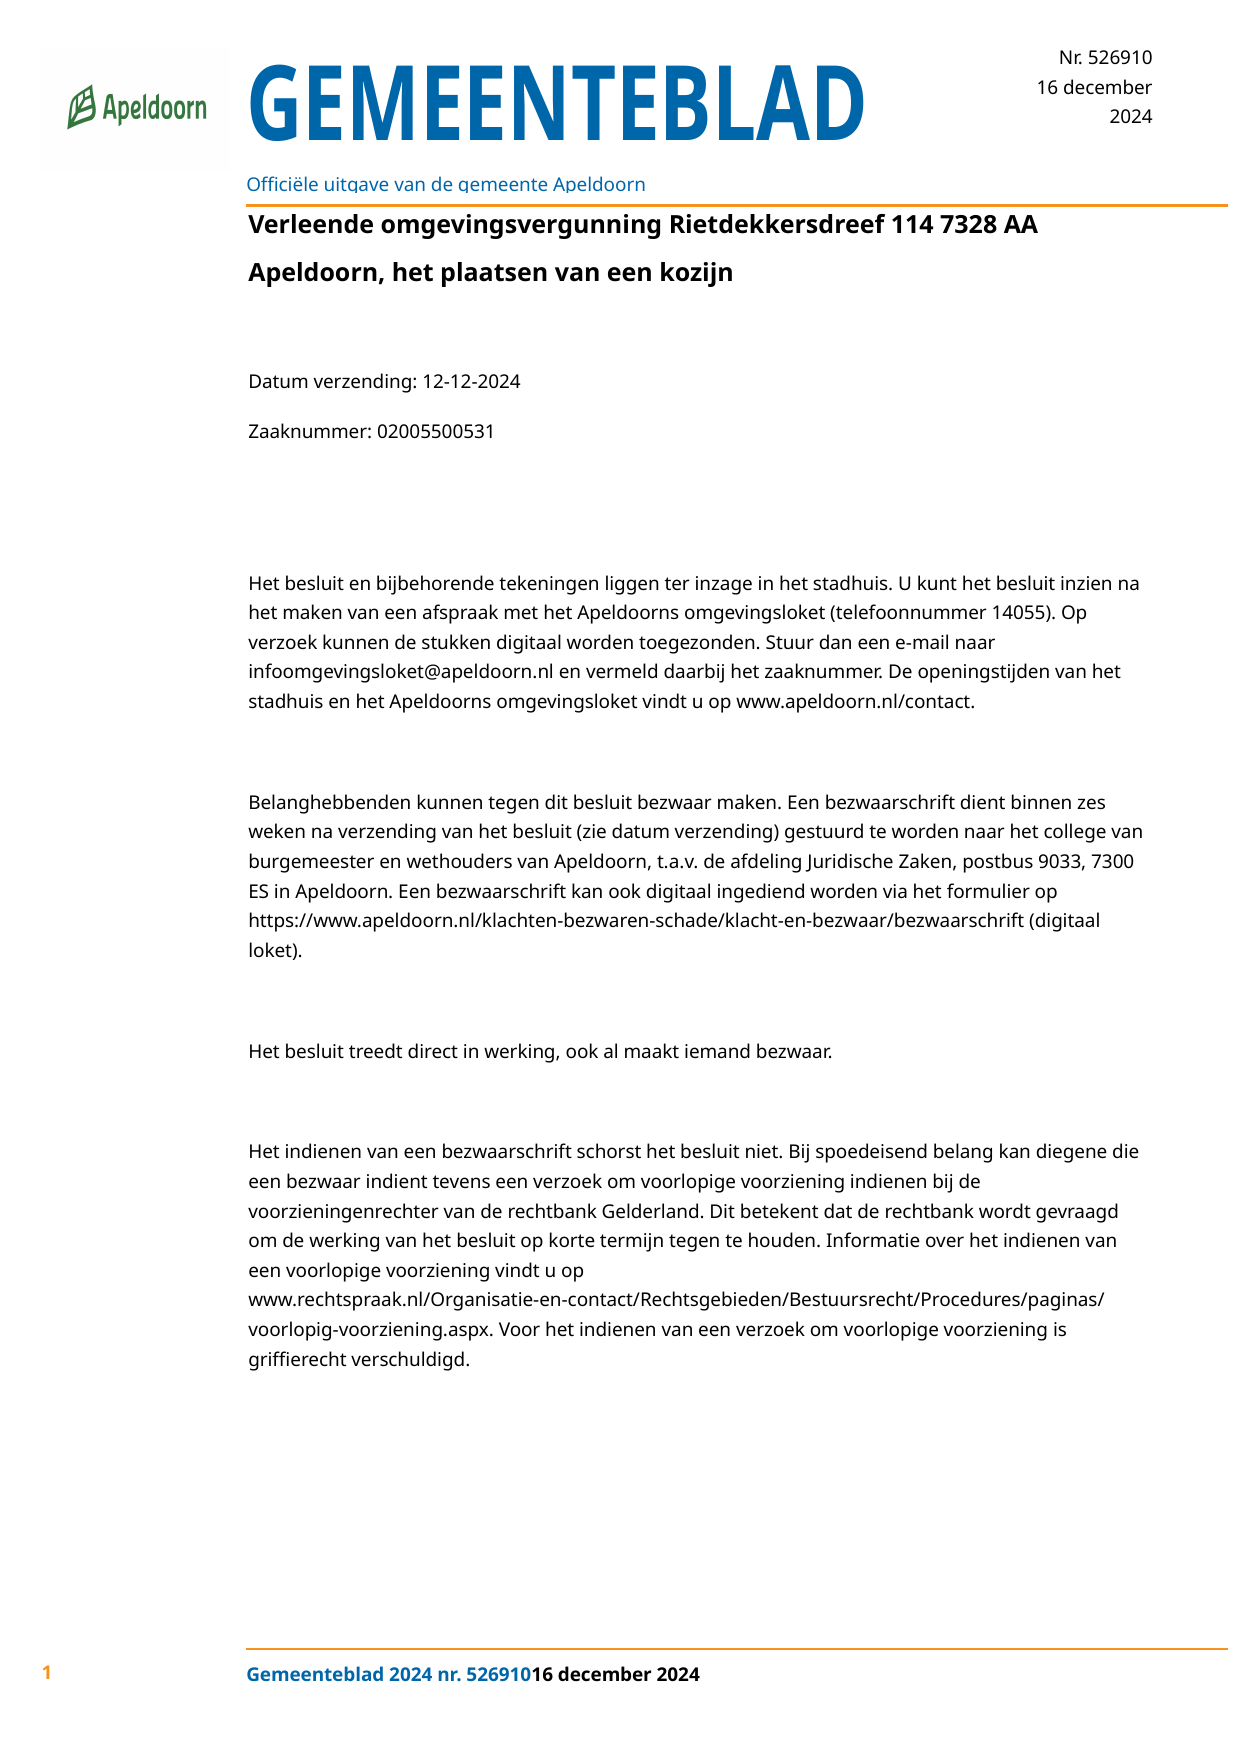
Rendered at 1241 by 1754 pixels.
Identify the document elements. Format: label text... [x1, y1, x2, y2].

text Het indienen van een bezwaarschrift schorst het besluit niet. Bij spoedeisend belang kan diegene die een bezwaar indient tevens een verzoek om voorlopige voorziening indienen bij de voorzieningenrechter van de rechtbank Gelderland. Dit betekent dat de rechtbank wordt gevraagd om de werking van het besluit op korte termijn tegen te houden. Informatie over het indienen van een voorlopige voorziening vindt u op www.rechtspraak.nl/Organisatie-en-contact/Rechtsgebieden/Bestuursrecht/Procedures/paginas/voorlopig-voorziening.aspx. Voor het indienen van een verzoek om voorlopige voorziening is griffierecht verschuldigd. [248, 1139, 1152, 1372]
text Zaaknummer: 02005500531 [248, 419, 1152, 444]
text Het besluit en bijbehorende tekeningen liggen ter inzage in het stadhuis. U kunt het besluit inzien na het maken van een afspraak met het Apeldoorns omgevingsloket (telefoonnummer 14055). Op verzoek kunnen de stukken digitaal worden toegezonden. Stuur dan een e-mail naar infoomgevingsloket@apeldoorn.nl en vermeld daarbij het zaaknummer. De openingstijden van het stadhuis en het Apeldoorns omgevingsloket vindt u op www.apeldoorn.nl/contact. [248, 570, 1152, 714]
text Datum verzending: 12-12-2024 [248, 368, 1152, 394]
text Het besluit treedt direct in werking, ook al maakt iemand bezwaar. [248, 1038, 1152, 1064]
text Belanghebbenden kunnen tegen dit besluit bezwaar maken. Een bezwaarschrift dient binnen zes weken na verzending van het besluit (zie datum verzending) gestuurd te worden naar het college van burgemeester en wethouders van Apeldoorn, t.a.v. de afdeling Juridische Zaken, postbus 9033, 7300 ES in Apeldoorn. Een bezwaarschrift kan ook digitaal ingediend worden via het formulier op https://www.apeldoorn.nl/klachten-bezwaren-schade/klacht-en-bezwaar/bezwaarschrift (digitaal loket). [248, 789, 1152, 963]
text Verleende omgevingsvergunning Rietdekkersdreef 114 7328 AA Apeldoorn, het plaatsen van een kozijn [248, 207, 1152, 288]
picture [41, 47, 231, 172]
